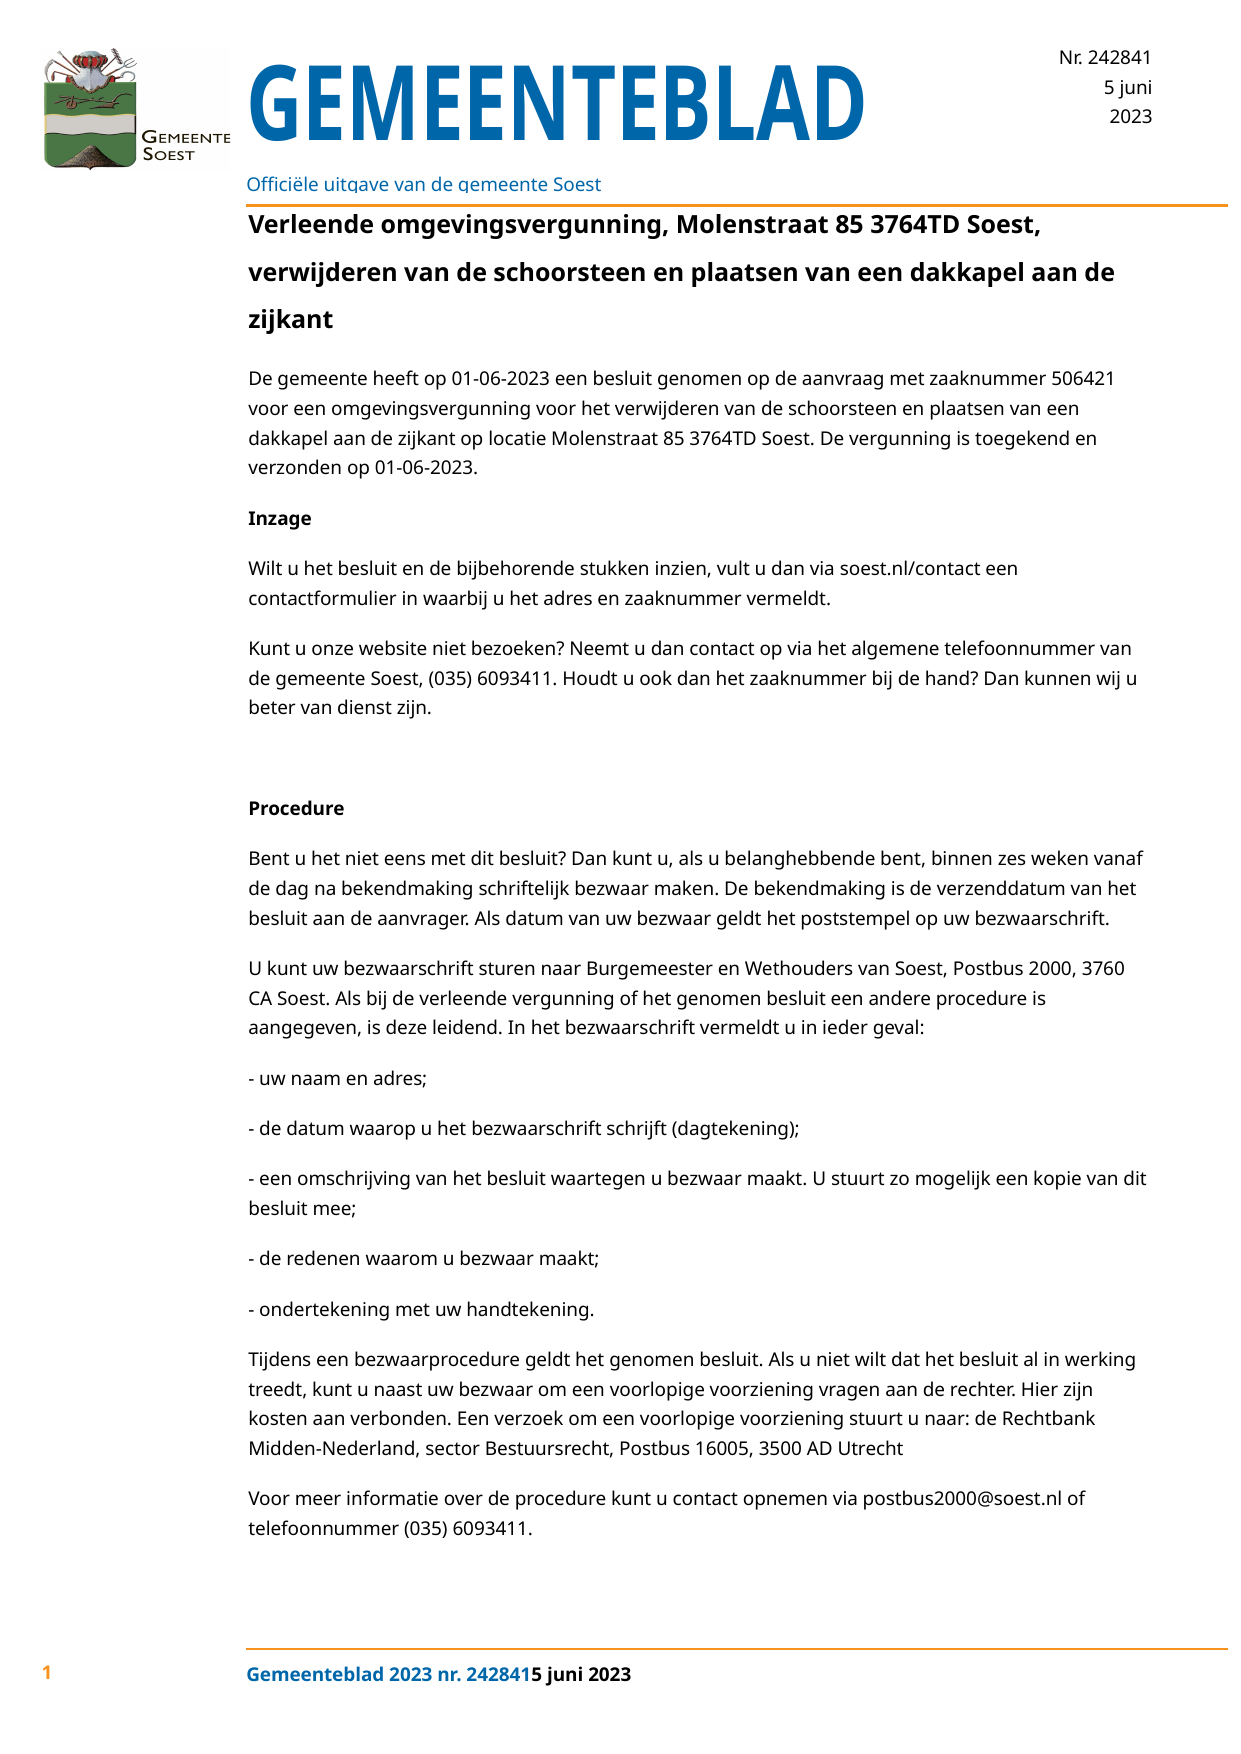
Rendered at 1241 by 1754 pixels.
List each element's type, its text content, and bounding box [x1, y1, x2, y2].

text U kunt uw bezwaarschrift sturen naar Burgemeester en Wethouders van Soest, Postbus 2000, 3760 CA Soest. Als bij de verleende vergunning of het genomen besluit een andere procedure is aangegeven, is deze leidend. In het bezwaarschrift vermeldt u in ieder geval: [248, 955, 1152, 1040]
text Procedure [248, 795, 1152, 821]
text - de redenen waarom u bezwaar maakt; [248, 1246, 1152, 1271]
text - de datum waarop u het bezwaarschrift schrijft (dagtekening); [248, 1115, 1152, 1141]
text - een omschrijving van het besluit waartegen u bezwaar maakt. U stuurt zo mogelijk een kopie van dit besluit mee; [248, 1166, 1152, 1221]
text Voor meer informatie over de procedure kunt u contact opnemen via postbus2000@soest.nl of telefoonnummer (035) 6093411. [248, 1486, 1152, 1541]
text - uw naam en adres; [248, 1065, 1152, 1090]
picture [41, 47, 231, 172]
text De gemeente heeft op 01-06-2023 een besluit genomen op de aanvraag met zaaknummer 506421 voor een omgevingsvergunning voor het verwijderen van de schoorsteen en plaatsen van een dakkapel aan de zijkant op locatie Molenstraat 85 3764TD Soest. De vergunning is toegekend en verzonden op 01-06-2023. [248, 366, 1152, 480]
text Bent u het niet eens met dit besluit? Dan kunt u, als u belanghebbende bent, binnen zes weken vanaf de dag na bekendmaking schriftelijk bezwaar maken. De bekendmaking is de verzenddatum van het besluit aan de aanvrager. Als datum van uw bezwaar geldt het poststempel op uw bezwaarschrift. [248, 846, 1152, 930]
text Wilt u het besluit en de bijbehorende stukken inzien, vult u dan via soest.nl/contact een contactformulier in waarbij u het adres en zaaknummer vermeldt. [248, 555, 1152, 610]
text Verleende omgevingsvergunning, Molenstraat 85 3764TD Soest, verwijderen van de schoorsteen en plaatsen van een dakkapel aan de zijkant [248, 207, 1152, 336]
text Inzage [248, 505, 1152, 530]
text Kunt u onze website niet bezoeken? Neemt u dan contact op via het algemene telefoonnummer van de gemeente Soest, (035) 6093411. Houdt u ook dan het zaaknummer bij de hand? Dan kunnen wij u beter van dienst zijn. [248, 635, 1152, 720]
text Tijdens een bezwaarprocedure geldt het genomen besluit. Als u niet wilt dat het besluit al in werking treedt, kunt u naast uw bezwaar om een voorlopige voorziening vragen aan de rechter. Hier zijn kosten aan verbonden. Een verzoek om een voorlopige voorziening stuurt u naar: de Rechtbank Midden-Nederland, sector Bestuursrecht, Postbus 16005, 3500 AD Utrecht [248, 1346, 1152, 1461]
text - ondertekening met uw handtekening. [248, 1296, 1152, 1322]
